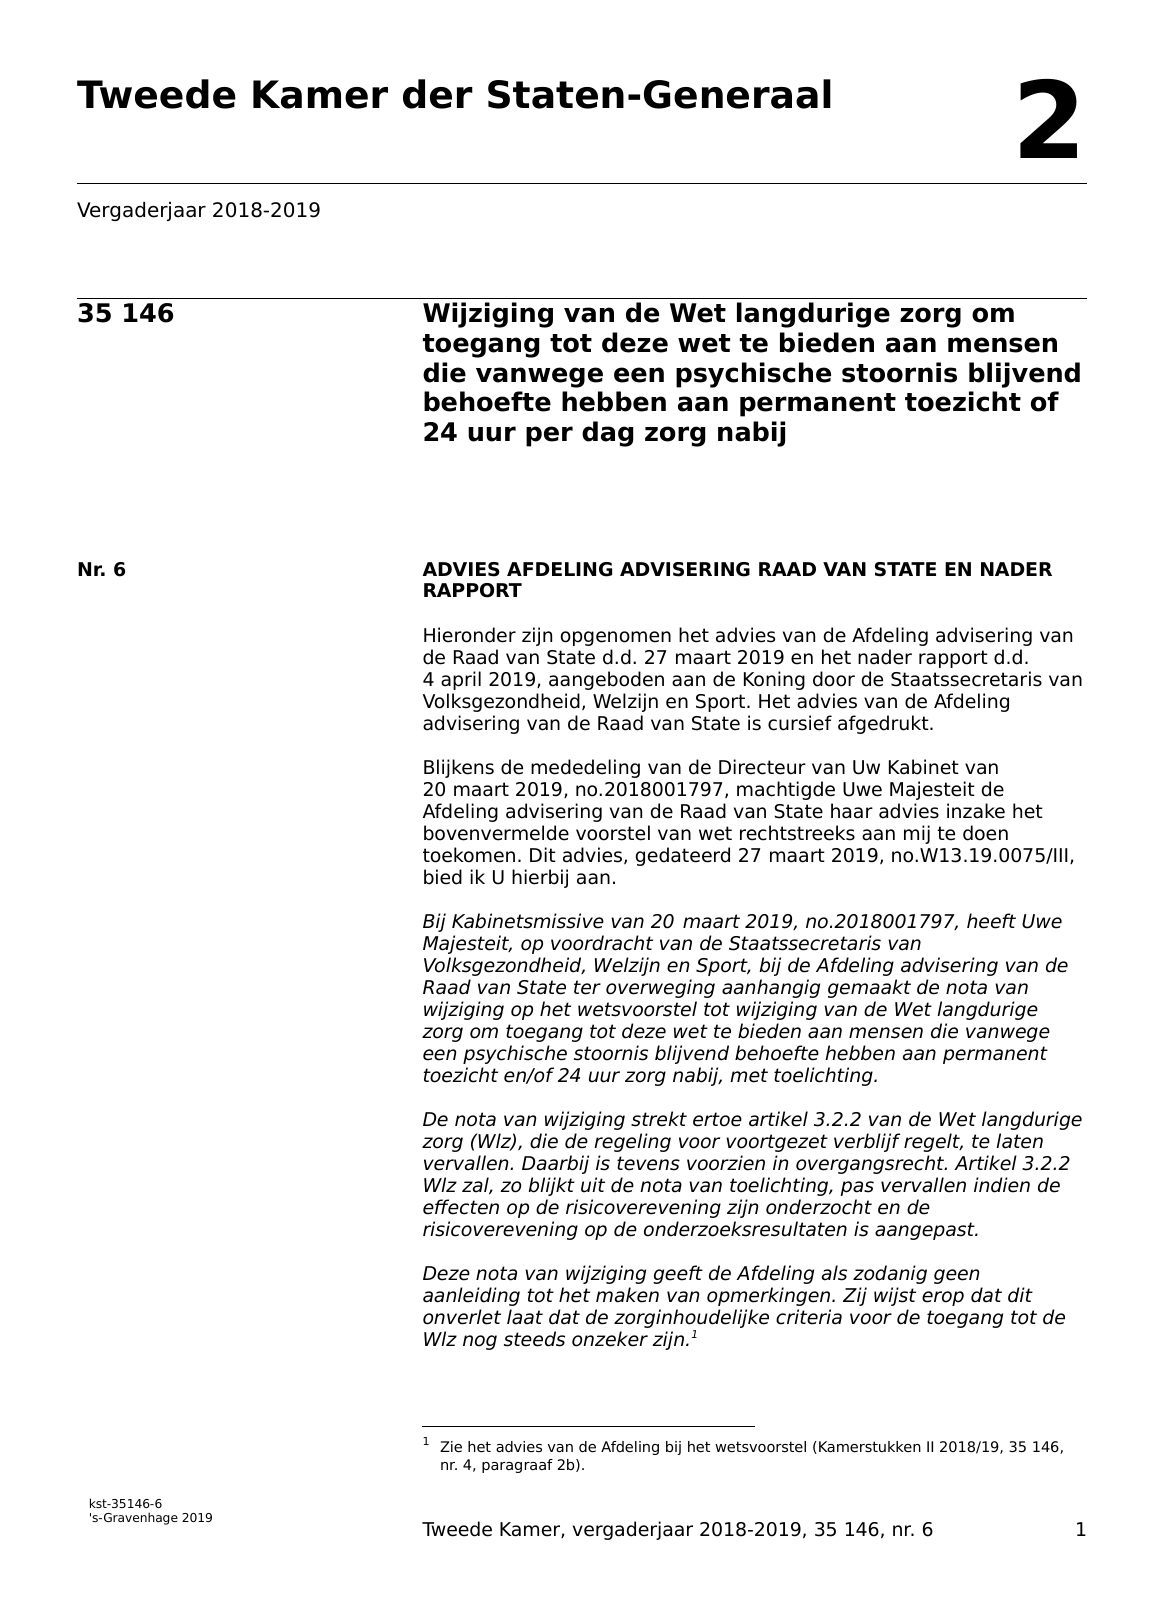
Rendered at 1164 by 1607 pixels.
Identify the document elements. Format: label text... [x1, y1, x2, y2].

subtitle Nr. 6 ADVIES AFDELING ADVISERING RAAD VAN STATE EN NADER RAPPORT [77, 558, 1087, 602]
text De nota van wijziging strekt ertoe artikel 3.2.2 van de Wet langdurige zorg (Wlz), die de regeling voor voortgezet verblijf regelt, te laten vervallen. Daarbij is tevens voorzien in overgangsrecht. Artikel 3.2.2 Wlz zal, zo blijkt uit de nota van toelichting, pas vervallen indien de effecten op de risicoverevening zijn onderzocht en de risicoverevening op de onderzoeksresultaten is aangepast. [422, 1109, 1087, 1241]
text Hieronder zijn opgenomen het advies van de Afdeling advisering van de Raad van State d.d. 27 maart 2019 en het nader rapport d.d. 4 april 2019, aangeboden aan de Koning door de Staatssecretaris van Volksgezondheid, Welzijn en Sport. Het advies van de Afdeling advisering van de Raad van State is cursief afgedrukt. [422, 624, 1087, 734]
subtitle 35 146 Wijziging van de Wet langdurige zorg om toegang tot deze wet te bieden aan mensen die vanwege een psychische stoornis blijvend behoefte hebben aan permanent toezicht of 24 uur per dag zorg nabij [77, 299, 1087, 447]
table_header Tweede Kamer der Staten-Generaal [77, 59, 886, 183]
text Zie het advies van de Afdeling bij het wetsvoorstel (Kamerstukken II 2018/19, 35 146, nr. 4, paragraaf 2b). [422, 1435, 1087, 1474]
text Deze nota van wijziging geeft de Afdeling als zodanig geen aanleiding tot het maken van opmerkingen. Zij wijst erop dat dit onverlet laat dat de zorginhoudelijke criteria voor de toegang tot de Wlz nog steeds onzeker zijn. [422, 1263, 1087, 1351]
table_cell Vergaderjaar 2018-2019 [77, 184, 1087, 298]
text kst-35146-6 [88, 1497, 323, 1511]
text 's-Gravenhage 2019 [88, 1511, 323, 1525]
text Bij Kabinetsmissive van 20 maart 2019, no.2018001797, heeft Uwe Majesteit, op voordracht van de Staatssecretaris van Volksgezondheid, Welzijn en Sport, bij de Afdeling advisering van de Raad van State ter overweging aanhangig gemaakt de nota van wijziging op het wetsvoorstel tot wijziging van de Wet langdurige zorg om toegang tot deze wet te bieden aan mensen die vanwege een psychische stoornis blijvend behoefte hebben aan permanent toezicht en/of 24 uur zorg nabij, met toelichting. [422, 911, 1087, 1087]
table_header 2 [886, 59, 1087, 183]
text Blijkens de mededeling van de Directeur van Uw Kabinet van 20 maart 2019, no.2018001797, machtigde Uwe Majesteit de Afdeling advisering van de Raad van State haar advies inzake het bovenvermelde voorstel van wet rechtstreeks aan mij te doen toekomen. Dit advies, gedateerd 27 maart 2019, no.W13.19.0075/III, bied ik U hierbij aan. [422, 757, 1087, 888]
